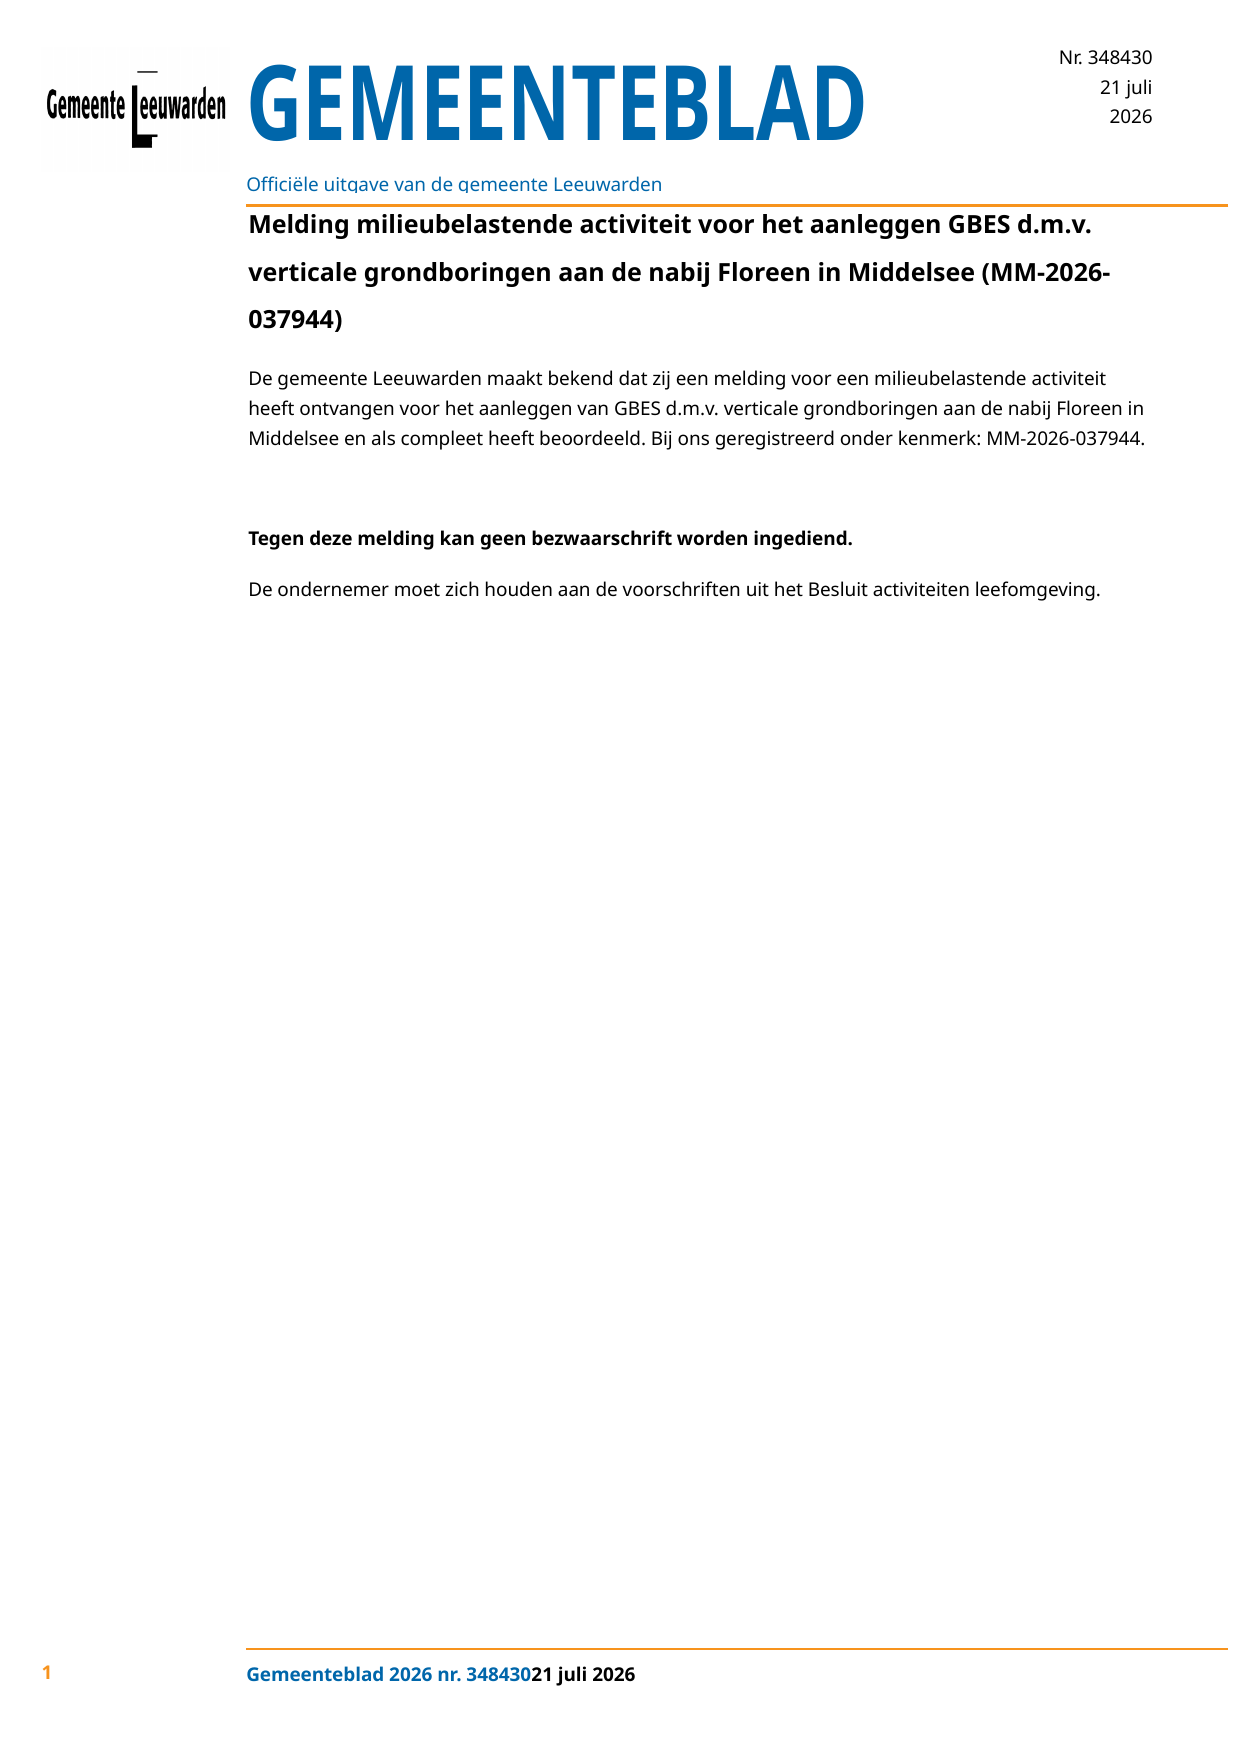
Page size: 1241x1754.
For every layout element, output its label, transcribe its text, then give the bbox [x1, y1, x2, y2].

text De ondernemer moet zich houden aan de voorschriften uit het Besluit activiteiten leefomgeving. [248, 576, 1152, 602]
text Melding milieubelastende activiteit voor het aanleggen GBES d.m.v. verticale grondboringen aan de nabij Floreen in Middelsee (MM-2026-037944) [248, 207, 1152, 336]
text Tegen deze melding kan geen bezwaarschrift worden ingediend. [248, 526, 1152, 551]
picture [41, 47, 231, 172]
text De gemeente Leeuwarden maakt bekend dat zij een melding voor een milieubelastende activiteit heeft ontvangen voor het aanleggen van GBES d.m.v. verticale grondboringen aan de nabij Floreen in Middelsee en als compleet heeft beoordeeld. Bij ons geregistreerd onder kenmerk: MM-2026-037944. [248, 366, 1152, 450]
